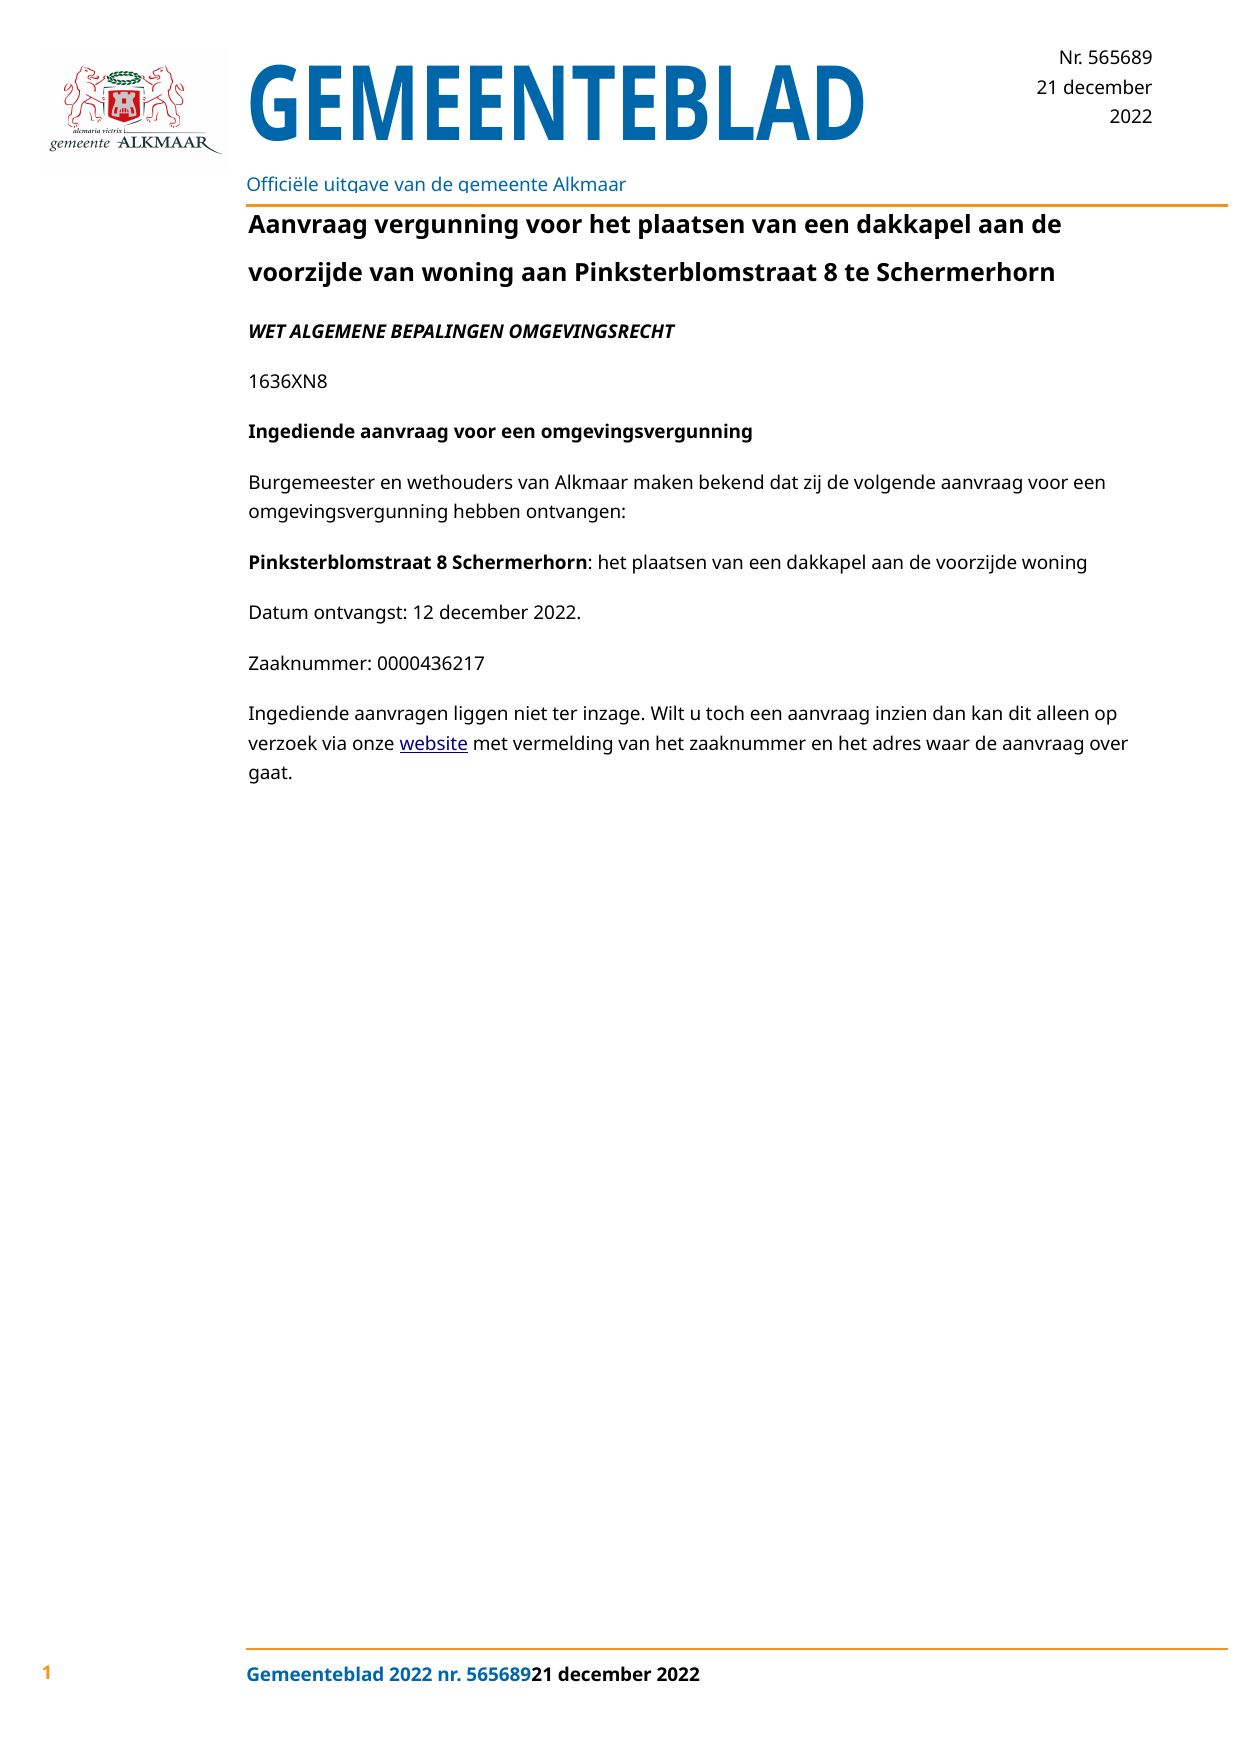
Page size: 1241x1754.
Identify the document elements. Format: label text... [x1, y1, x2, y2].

text Zaaknummer: 0000436217 [248, 650, 1152, 676]
text Ingediende aanvragen liggen niet ter inzage. Wilt u toch een aanvraag inzien dan kan dit alleen op verzoek via onze website met vermelding van het zaaknummer en het adres waar de aanvraag over gaat. [248, 700, 1152, 785]
text Aanvraag vergunning voor het plaatsen van een dakkapel aan de voorzijde van woning aan Pinksterblomstraat 8 te Schermerhorn [248, 207, 1152, 288]
text 1636XN8 [248, 368, 1152, 394]
text Pinksterblomstraat 8 Schermerhorn: het plaatsen van een dakkapel aan de voorzijde woning [248, 549, 1152, 575]
text Ingediende aanvraag voor een omgevingsvergunning [248, 419, 1152, 444]
text WET ALGEMENE BEPALINGEN OMGEVINGSRECHT [248, 318, 1152, 344]
picture [41, 47, 231, 172]
text Datum ontvangst: 12 december 2022. [248, 599, 1152, 625]
text Burgemeester en wethouders van Alkmaar maken bekend dat zij de volgende aanvraag voor een omgevingsvergunning hebben ontvangen: [248, 469, 1152, 524]
